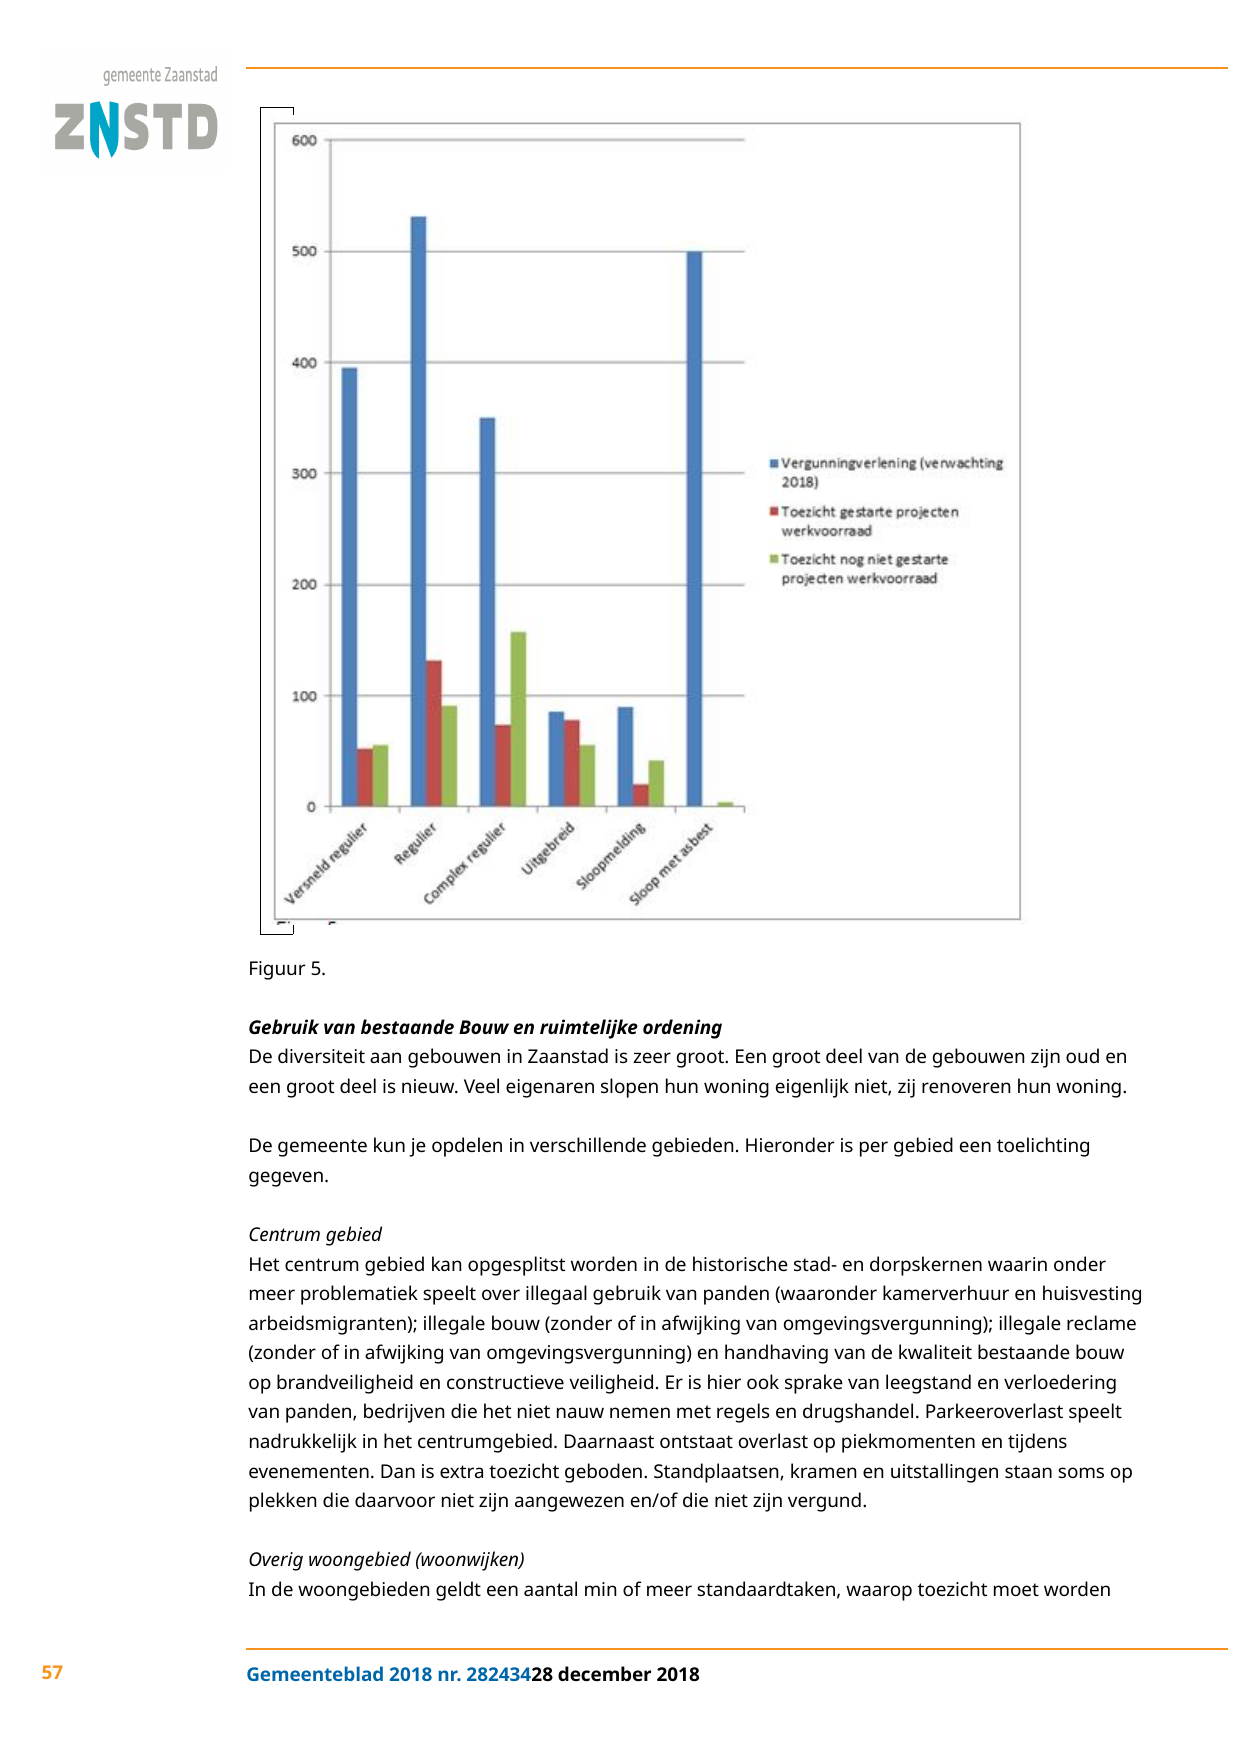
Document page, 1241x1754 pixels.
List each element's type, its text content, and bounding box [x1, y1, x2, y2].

picture [268, 115, 1029, 925]
text Centrum gebied [248, 1221, 1152, 1247]
text Gebruik van bestaande Bouw en ruimtelijke ordening [248, 1014, 1152, 1040]
text In de woongebieden geldt een aantal min of meer standaardtaken, waarop toezicht moet worden [248, 1576, 1152, 1602]
text Figuur 5. [248, 955, 1152, 981]
picture [41, 47, 231, 172]
text De gemeente kun je opdelen in verschillende gebieden. Hieronder is per gebied een toelichting gegeven. [248, 1132, 1152, 1188]
text Het centrum gebied kan opgesplitst worden in de historische stad- en dorpskernen waarin onder meer problematiek speelt over illegaal gebruik van panden (waaronder kamerverhuur en huisvesting arbeidsmigranten); illegale bouw (zonder of in afwijking van omgevingsvergunning); illegale reclame (zonder of in afwijking van omgevingsvergunning) en handhaving van de kwaliteit bestaande bouw op brandveiligheid en constructieve veiligheid. Er is hier ook sprake van leegstand en verloedering van panden, bedrijven die het niet nauw nemen met regels en drugshandel. Parkeeroverlast speelt nadrukkelijk in het centrumgebied. Daarnaast ontstaat overlast op piekmomenten en tijdens evenementen. Dan is extra toezicht geboden. Standplaatsen, kramen en uitstallingen staan soms op plekken die daarvoor niet zijn aangewezen en/of die niet zijn vergund. [248, 1251, 1152, 1513]
text De diversiteit aan gebouwen in Zaanstad is zeer groot. Een groot deel van de gebouwen zijn oud en een groot deel is nieuw. Veel eigenaren slopen hun woning eigenlijk niet, zij renoveren hun woning. [248, 1044, 1152, 1099]
text Overig woongebied (woonwijken) [248, 1547, 1152, 1572]
